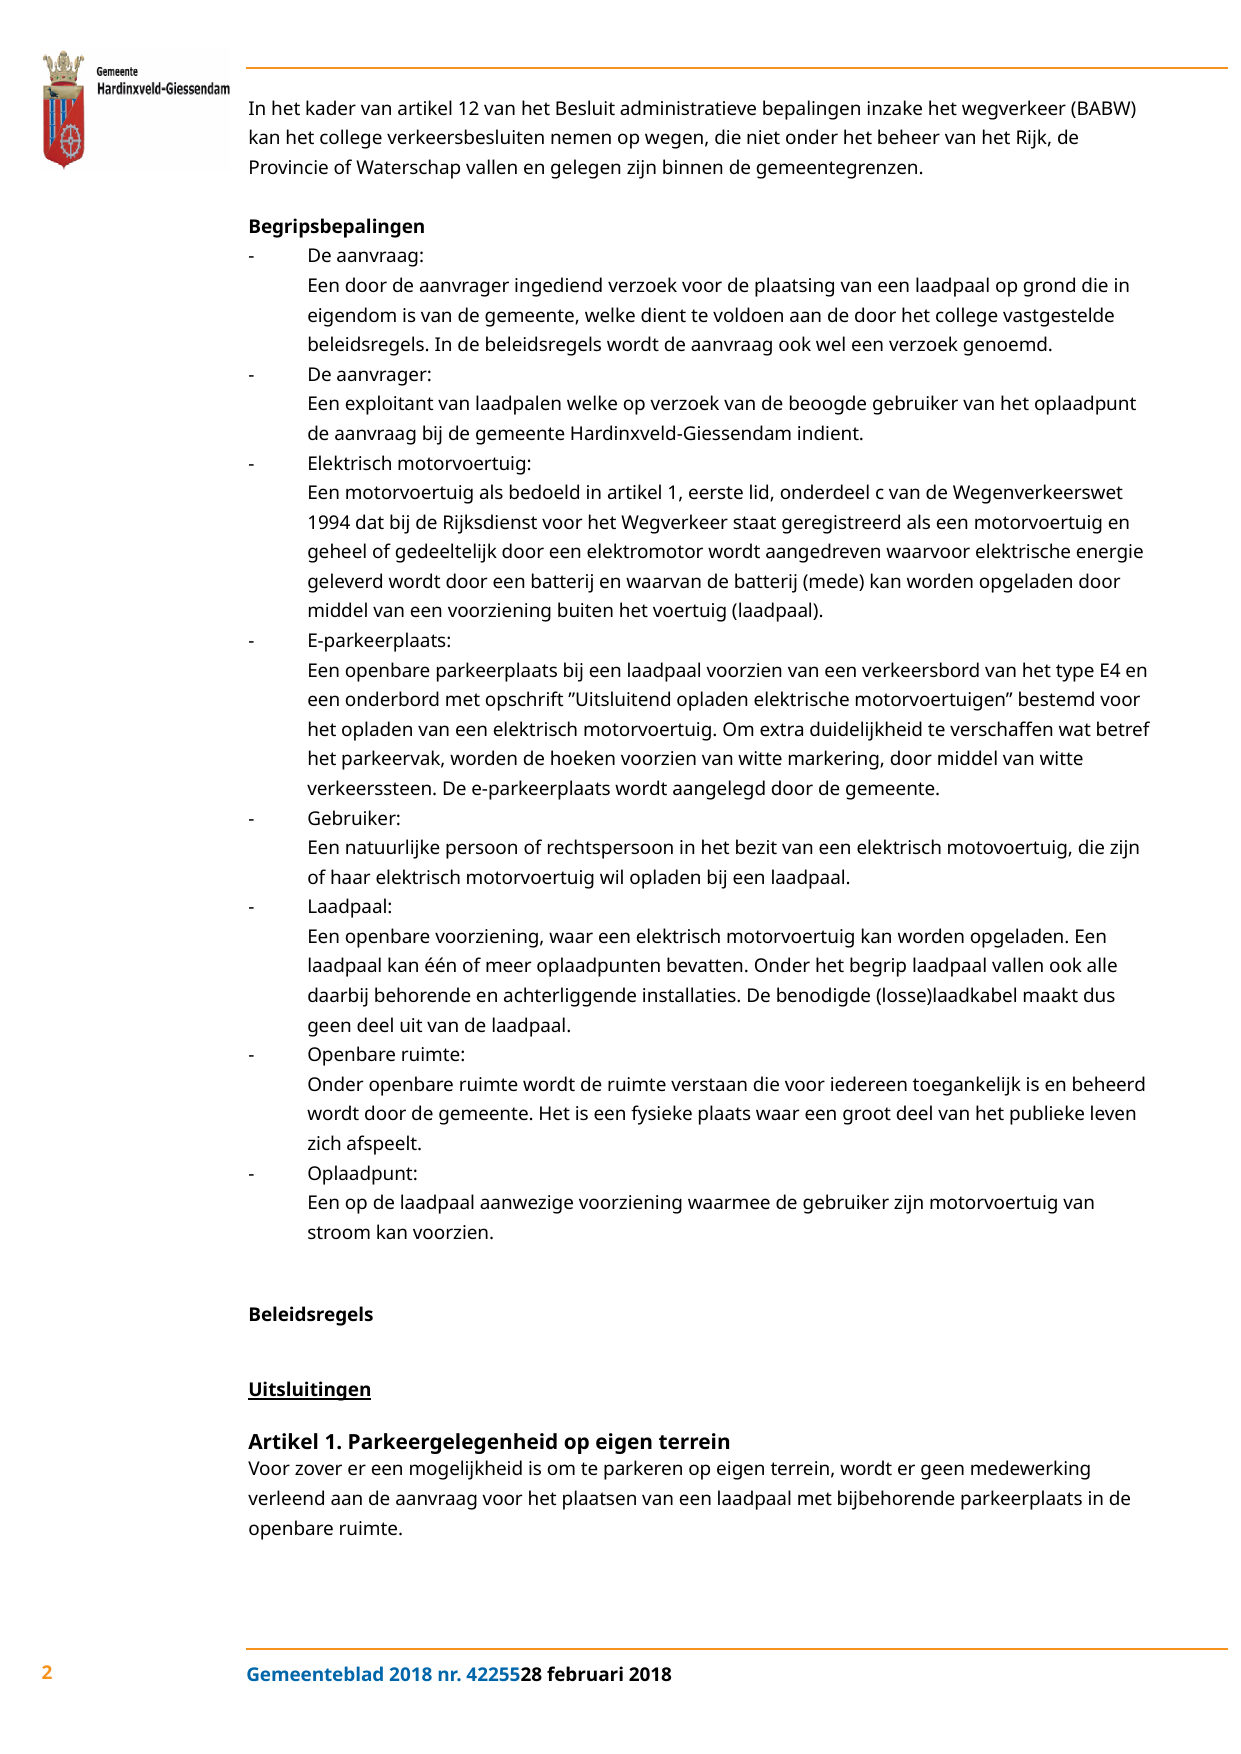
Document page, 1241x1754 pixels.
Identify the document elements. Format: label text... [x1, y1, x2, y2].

list Gebruiker: [248, 805, 1152, 831]
list Een motorvoertuig als bedoeld in artikel 1, eerste lid, onderdeel c van de Wegenverkeerswet 1994 dat bij de Rijksdienst voor het Wegverkeer staat geregistreerd als een motorvoertuig en geheel of gedeeltelijk door een elektromotor wordt aangedreven waarvoor elektrische energie geleverd wordt door een batterij en waarvan de batterij (mede) kan worden opgeladen door middel van een voorziening buiten het voertuig (laadpaal). [248, 479, 1152, 623]
list Oplaadpunt: [248, 1160, 1152, 1186]
text Begripsbepalingen [248, 213, 1152, 239]
text Voor zover er een mogelijkheid is om te parkeren op eigen terrein, wordt er geen medewerking [248, 1456, 1152, 1481]
list Laadpaal: [248, 893, 1152, 919]
list Openbare ruimte: [248, 1041, 1152, 1067]
text Beleidsregels [248, 1299, 1152, 1327]
text In het kader van artikel 12 van het Besluit administratieve bepalingen inzake het wegverkeer (BABW) kan het college verkeersbesluiten nemen op wegen, die niet onder het beheer van het Rijk, de Provincie of Waterschap vallen en gelegen zijn binnen de gemeentegrenzen. [248, 95, 1152, 180]
text Artikel 1. Parkeergelegenheid op eigen terrein [248, 1427, 1152, 1456]
list E-parkeerplaats: [248, 627, 1152, 653]
list De aanvrager: [248, 361, 1152, 387]
list Een natuurlijke persoon of rechtspersoon in het bezit van een elektrisch motovoertuig, die zijn of haar elektrisch motorvoertuig wil opladen bij een laadpaal. [248, 834, 1152, 890]
list Een openbare parkeerplaats bij een laadpaal voorzien van een verkeersbord van het type E4 en een onderbord met opschrift ’’Uitsluitend opladen elektrische motorvoertuigen” bestemd voor het opladen van een elektrisch motorvoertuig. Om extra duidelijkheid te verschaffen wat betref het parkeervak, worden de hoeken voorzien van witte markering, door middel van witte verkeerssteen. De e-parkeerplaats wordt aangelegd door de gemeente. [248, 657, 1152, 801]
text verleend aan de aanvraag voor het plaatsen van een laadpaal met bijbehorende parkeerplaats in de openbare ruimte. [248, 1485, 1152, 1540]
list Onder openbare ruimte wordt de ruimte verstaan die voor iedereen toegankelijk is en beheerd wordt door de gemeente. Het is een fysieke plaats waar een groot deel van het publieke leven zich afspeelt. [248, 1071, 1152, 1156]
text Uitsluitingen [248, 1377, 1152, 1402]
picture [41, 47, 231, 172]
list Een exploitant van laadpalen welke op verzoek van de beoogde gebruiker van het oplaadpunt de aanvraag bij de gemeente Hardinxveld-Giessendam indient. [248, 391, 1152, 446]
list De aanvraag: [248, 243, 1152, 268]
list Een door de aanvrager ingediend verzoek voor de plaatsing van een laadpaal op grond die in eigendom is van de gemeente, welke dient te voldoen aan de door het college vastgestelde beleidsregels. In de beleidsregels wordt de aanvraag ook wel een verzoek genoemd. [248, 272, 1152, 357]
list Een op de laadpaal aanwezige voorziening waarmee de gebruiker zijn motorvoertuig van stroom kan voorzien. [248, 1189, 1152, 1245]
list Elektrisch motorvoertuig: [248, 450, 1152, 476]
list Een openbare voorziening, waar een elektrisch motorvoertuig kan worden opgeladen. Een laadpaal kan één of meer oplaadpunten bevatten. Onder het begrip laadpaal vallen ook alle daarbij behorende en achterliggende installaties. De benodigde (losse)laadkabel maakt dus geen deel uit van de laadpaal. [248, 923, 1152, 1038]
